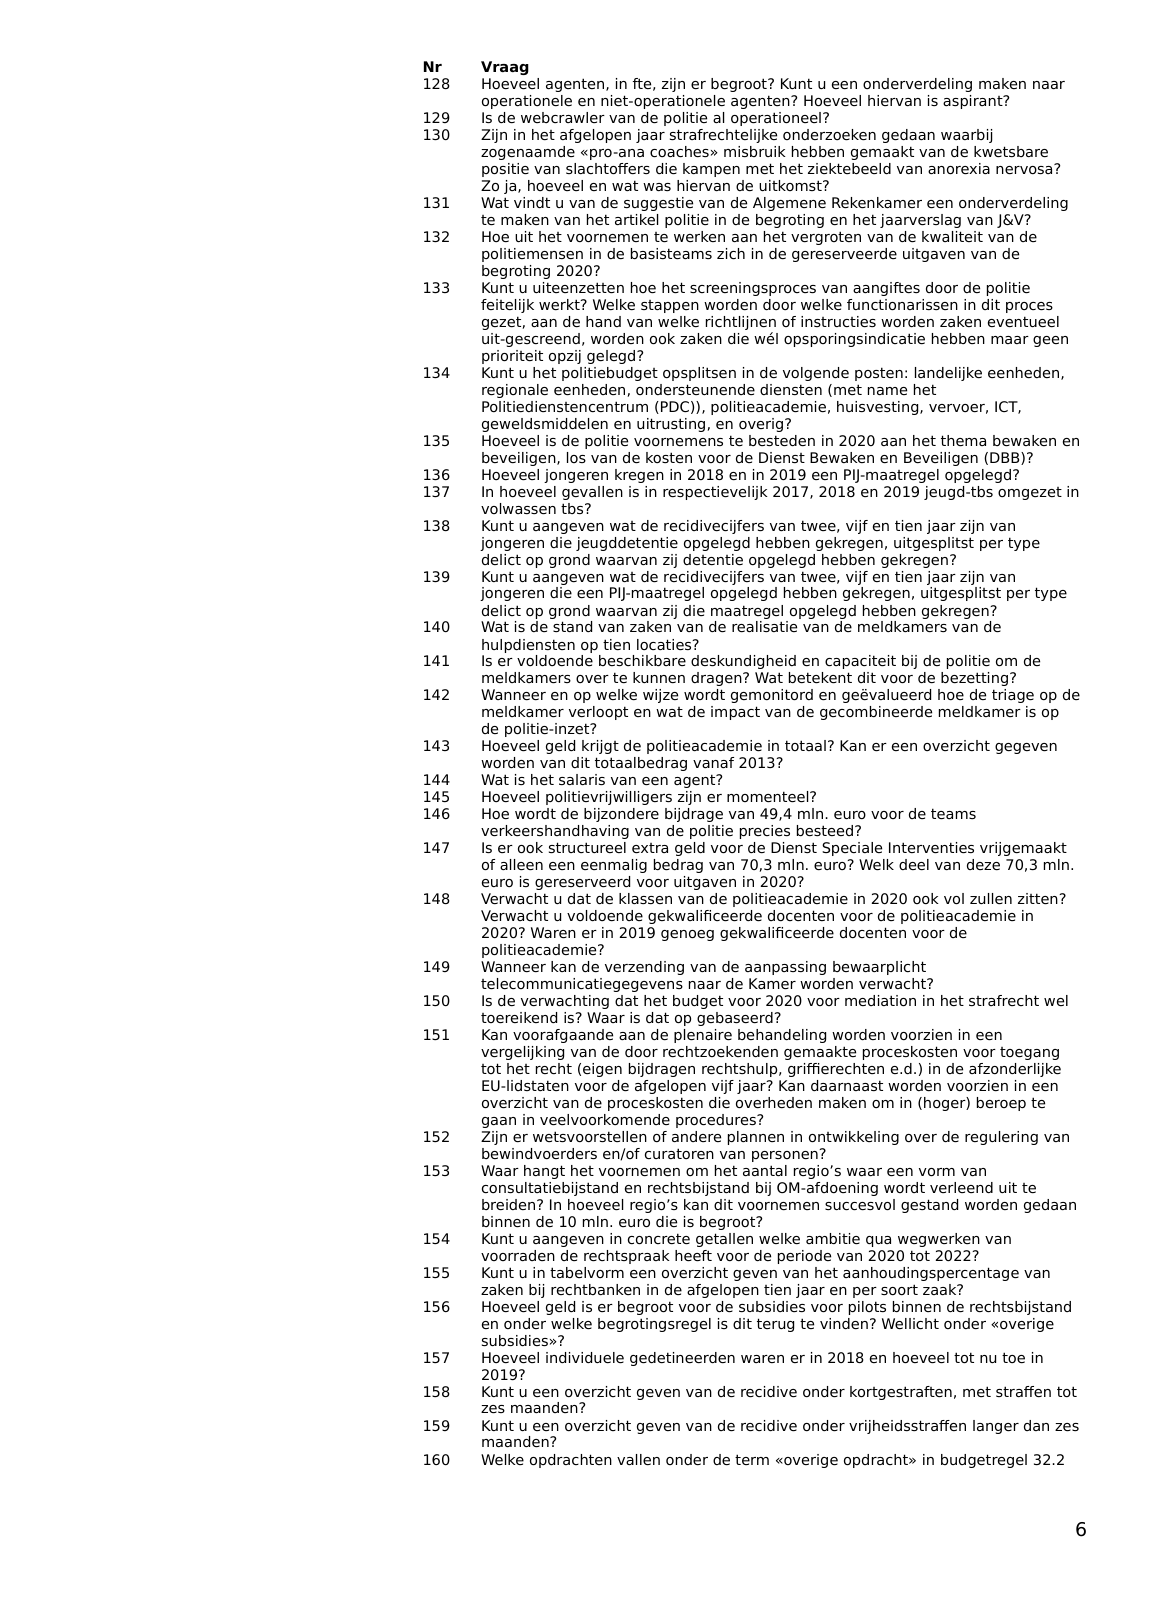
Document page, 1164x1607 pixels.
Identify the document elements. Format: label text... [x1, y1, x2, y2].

table_cell 146 [422, 806, 475, 840]
table_cell Is er voldoende beschikbare deskundigheid en capaciteit bij de politie om de meldkamers over te kunnen dragen? Wat betekent dit voor de bezetting? [475, 653, 1087, 687]
table_cell 142 [422, 687, 475, 738]
table_cell 156 [422, 1299, 475, 1349]
table_cell Wat is het salaris van een agent? [475, 772, 1087, 789]
table_cell 130 [422, 127, 475, 195]
table_cell 159 [422, 1418, 475, 1451]
table_cell 141 [422, 653, 475, 687]
table_cell Hoeveel jongeren kregen in 2018 en in 2019 een PIJ-maatregel opgelegd? [475, 467, 1087, 483]
table_cell Hoeveel individuele gedetineerden waren er in 2018 en hoeveel tot nu toe in 2019? [475, 1350, 1087, 1383]
table_cell 137 [422, 484, 475, 517]
table_cell Waar hangt het voornemen om het aantal regio’s waar een vorm van consultatiebijstand en rechtsbijstand bij OM-afdoening wordt verleend uit te breiden? In hoeveel regio’s kan dit voornemen succesvol gestand worden gedaan binnen de 10 mln. euro die is begroot? [475, 1163, 1087, 1231]
table_cell 158 [422, 1384, 475, 1417]
table_cell Welke opdrachten vallen onder de term «overige opdracht» in budgetregel 32.2 [475, 1451, 1087, 1468]
table_cell 148 [422, 891, 475, 959]
table_cell Zijn er wetsvoorstellen of andere plannen in ontwikkeling over de regulering van bewindvoerders en/of curatoren van personen? [475, 1129, 1087, 1163]
table_cell 128 [422, 76, 475, 110]
table_cell 138 [422, 518, 475, 568]
table_cell Wanneer en op welke wijze wordt gemonitord en geëvalueerd hoe de triage op de meldkamer verloopt en wat de impact van de gecombineerde meldkamer is op de politie-inzet? [475, 687, 1087, 738]
table_cell Is de webcrawler van de politie al operationeel? [475, 110, 1087, 127]
table_cell 131 [422, 195, 475, 229]
table_cell 152 [422, 1129, 475, 1163]
table_cell Wat is de stand van zaken van de realisatie van de meldkamers van de hulpdiensten op tien locaties? [475, 619, 1087, 653]
table_cell Hoeveel politievrijwilligers zijn er momenteel? [475, 789, 1087, 806]
table_cell 143 [422, 738, 475, 772]
table_cell Kan voorafgaande aan de plenaire behandeling worden voorzien in een vergelijking van de door rechtzoekenden gemaakte proceskosten voor toegang tot het recht (eigen bijdragen rechtshulp, griffierechten e.d.) in de afzonderlijke EU-lidstaten voor de afgelopen vijf jaar? Kan daarnaast worden voorzien in een overzicht van de proceskosten die overheden maken om in (hoger) beroep te gaan in veelvoorkomende procedures? [475, 1027, 1087, 1129]
table_cell 154 [422, 1231, 475, 1264]
table_cell 140 [422, 619, 475, 653]
table_cell Is de verwachting dat het budget voor 2020 voor mediation in het strafrecht wel toereikend is? Waar is dat op gebaseerd? [475, 993, 1087, 1027]
table_cell Zijn in het afgelopen jaar strafrechtelijke onderzoeken gedaan waarbij zogenaamde «pro-ana coaches» misbruik hebben gemaakt van de kwetsbare positie van slachtoffers die kampen met het ziektebeeld van anorexia nervosa? Zo ja, hoeveel en wat was hiervan de uitkomst? [475, 127, 1087, 195]
table_cell 133 [422, 280, 475, 365]
table_cell Kunt u in tabelvorm een overzicht geven van het aanhoudingspercentage van zaken bij rechtbanken in de afgelopen tien jaar en per soort zaak? [475, 1265, 1087, 1298]
table_cell 145 [422, 789, 475, 806]
table_cell 139 [422, 569, 475, 619]
table_cell Kunt u het politiebudget opsplitsen in de volgende posten: landelijke eenheden, regionale eenheden, ondersteunende diensten (met name het Politiedienstencentrum (PDC)), politieacademie, huisvesting, vervoer, ICT, geweldsmiddelen en uitrusting, en overig? [475, 365, 1087, 433]
table_cell 149 [422, 959, 475, 993]
table_cell Hoe wordt de bijzondere bijdrage van 49,4 mln. euro voor de teams verkeershandhaving van de politie precies besteed? [475, 806, 1087, 840]
table_header Nr [422, 59, 475, 76]
table_cell Hoeveel geld is er begroot voor de subsidies voor pilots binnen de rechtsbijstand en onder welke begrotingsregel is dit terug te vinden? Wellicht onder «overige subsidies»? [475, 1299, 1087, 1349]
table_cell 151 [422, 1027, 475, 1129]
table_cell Kunt u aangeven wat de recidivecijfers van twee, vijf en tien jaar zijn van jongeren die een PIJ-maatregel opgelegd hebben gekregen, uitgesplitst per type delict op grond waarvan zij die maatregel opgelegd hebben gekregen? [475, 569, 1087, 619]
table_cell Kunt u uiteenzetten hoe het screeningsproces van aangiftes door de politie feitelijk werkt? Welke stappen worden door welke functionarissen in dit proces gezet, aan de hand van welke richtlijnen of instructies worden zaken eventueel uit-gescreend, worden ook zaken die wél opsporingsindicatie hebben maar geen prioriteit opzij gelegd? [475, 280, 1087, 365]
table_cell 132 [422, 229, 475, 280]
table_cell Wanneer kan de verzending van de aanpassing bewaarplicht telecommunicatiegegevens naar de Kamer worden verwacht? [475, 959, 1087, 993]
table_cell 147 [422, 840, 475, 891]
table_cell 155 [422, 1265, 475, 1298]
table_cell Is er ook structureel extra geld voor de Dienst Speciale Interventies vrijgemaakt of alleen een eenmalig bedrag van 70,3 mln. euro? Welk deel van deze 70,3 mln. euro is gereserveerd voor uitgaven in 2020? [475, 840, 1087, 891]
table_cell 144 [422, 772, 475, 789]
table_cell Kunt u een overzicht geven van de recidive onder vrijheidsstraffen langer dan zes maanden? [475, 1418, 1087, 1451]
table_cell Hoeveel agenten, in fte, zijn er begroot? Kunt u een onderverdeling maken naar operationele en niet-operationele agenten? Hoeveel hiervan is aspirant? [475, 76, 1087, 110]
table_cell Verwacht u dat de klassen van de politieacademie in 2020 ook vol zullen zitten? Verwacht u voldoende gekwalificeerde docenten voor de politieacademie in 2020? Waren er in 2019 genoeg gekwalificeerde docenten voor de politieacademie? [475, 891, 1087, 959]
table_cell 150 [422, 993, 475, 1027]
table_cell 135 [422, 433, 475, 467]
table_cell Wat vindt u van de suggestie van de Algemene Rekenkamer een onderverdeling te maken van het artikel politie in de begroting en het jaarverslag van J&V? [475, 195, 1087, 229]
table_cell Kunt u aangeven wat de recidivecijfers van twee, vijf en tien jaar zijn van jongeren die jeugddetentie opgelegd hebben gekregen, uitgesplitst per type delict op grond waarvan zij detentie opgelegd hebben gekregen? [475, 518, 1087, 568]
table_cell 153 [422, 1163, 475, 1231]
table_header Vraag [475, 59, 1087, 76]
table_cell 160 [422, 1451, 475, 1468]
table_cell Hoe uit het voornemen te werken aan het vergroten van de kwaliteit van de politiemensen in de basisteams zich in de gereserveerde uitgaven van de begroting 2020? [475, 229, 1087, 280]
table_cell Hoeveel is de politie voornemens te besteden in 2020 aan het thema bewaken en beveiligen, los van de kosten voor de Dienst Bewaken en Beveiligen (DBB)? [475, 433, 1087, 467]
table_cell In hoeveel gevallen is in respectievelijk 2017, 2018 en 2019 jeugd-tbs omgezet in volwassen tbs? [475, 484, 1087, 517]
table_cell 134 [422, 365, 475, 433]
table_cell Hoeveel geld krijgt de politieacademie in totaal? Kan er een overzicht gegeven worden van dit totaalbedrag vanaf 2013? [475, 738, 1087, 772]
table_cell Kunt u een overzicht geven van de recidive onder kortgestraften, met straffen tot zes maanden? [475, 1384, 1087, 1417]
table_cell 129 [422, 110, 475, 127]
table_cell 136 [422, 467, 475, 483]
table_cell 157 [422, 1350, 475, 1383]
table_cell Kunt u aangeven in concrete getallen welke ambitie qua wegwerken van voorraden de rechtspraak heeft voor de periode van 2020 tot 2022? [475, 1231, 1087, 1264]
